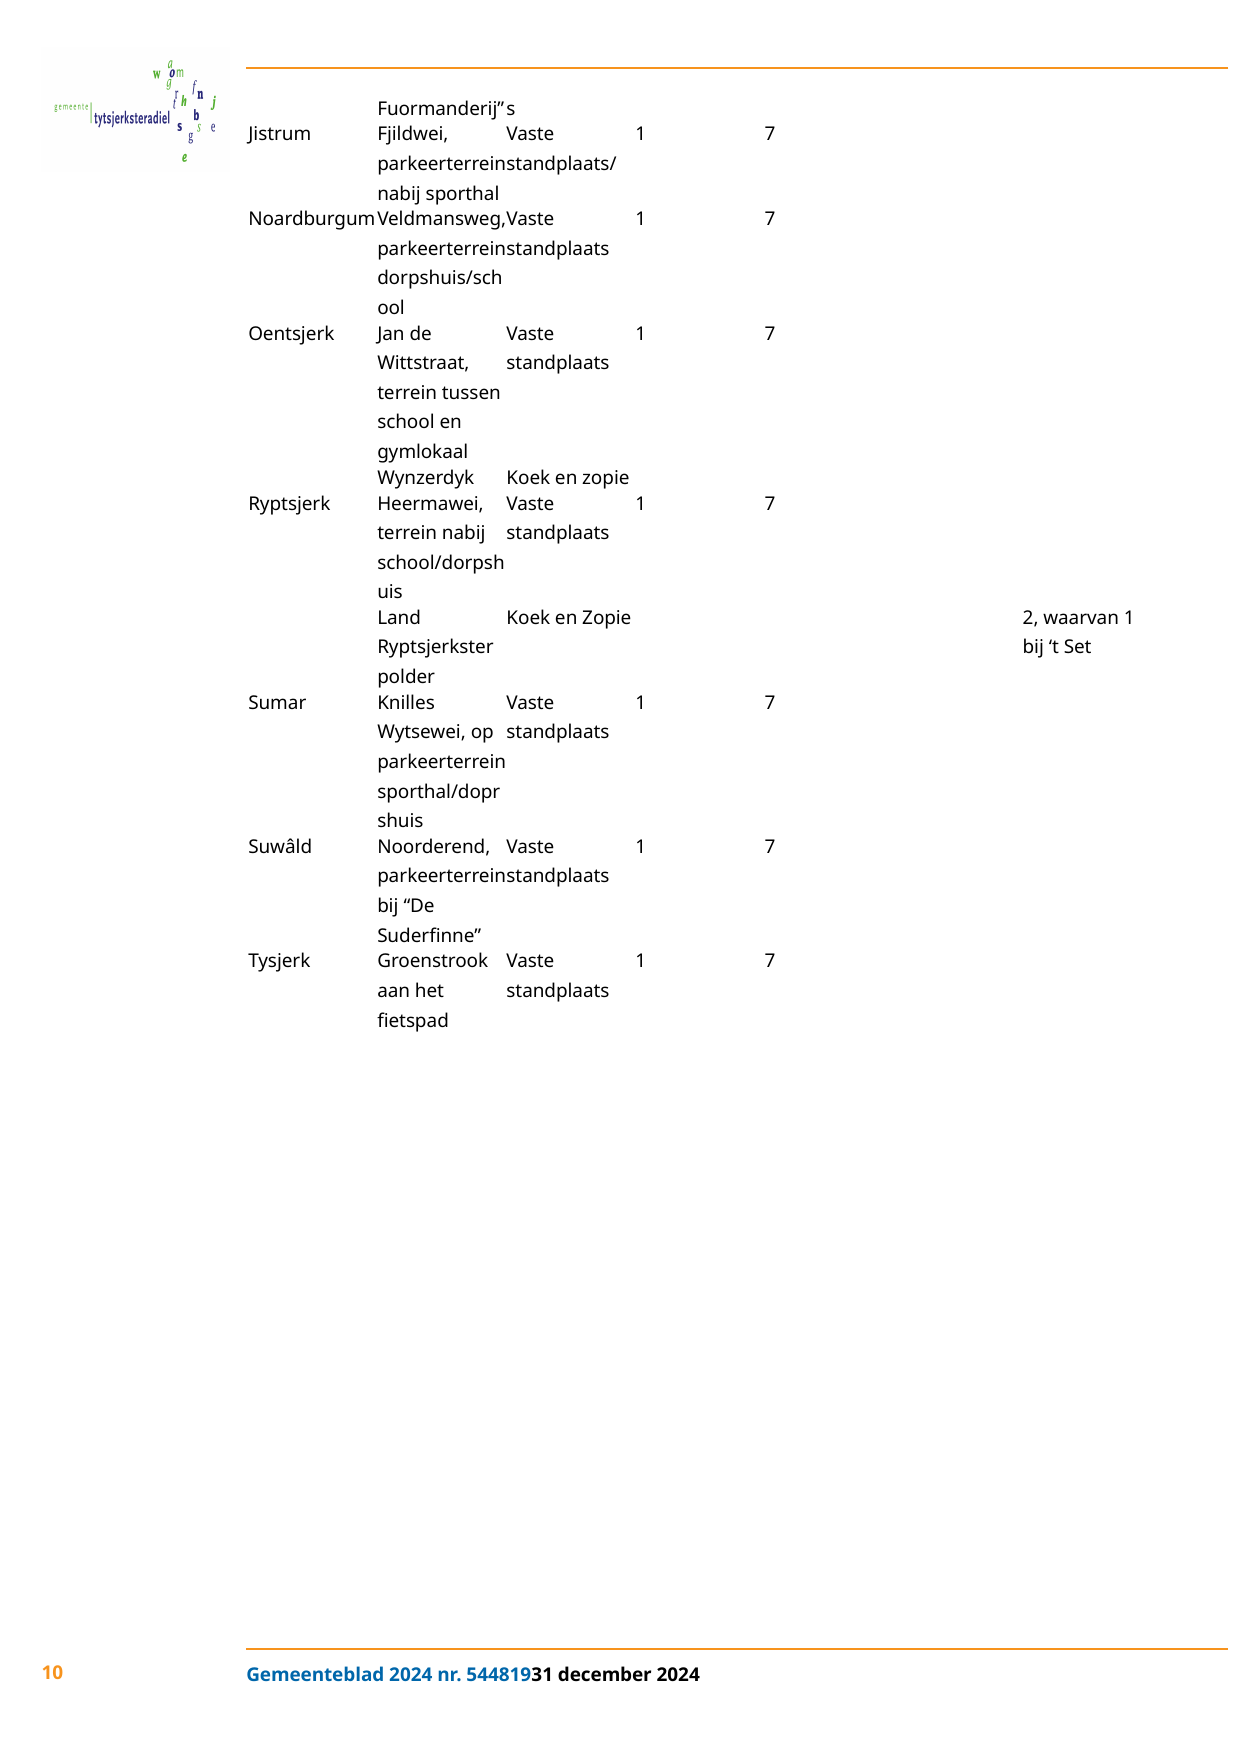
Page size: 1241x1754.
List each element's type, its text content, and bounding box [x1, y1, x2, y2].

table_cell Jistrum [248, 121, 377, 205]
table_cell Vaste standplaats [506, 948, 635, 1032]
table_cell Jan de Wittstraat, terrein tussen school en gymlokaal [377, 320, 506, 464]
table_cell [894, 95, 1022, 121]
table_cell [635, 604, 764, 689]
table_cell [894, 833, 1022, 948]
table_cell 7 [764, 833, 893, 948]
table_cell Oentsjerk [248, 320, 377, 464]
table_cell [248, 95, 377, 121]
table_cell Suwâld [248, 833, 377, 948]
table_cell 1 [635, 948, 764, 1032]
table_cell Knilles Wytsewei, op parkeerterrein sporthal/doprshuis [377, 689, 506, 833]
table_cell Noardburgum [248, 205, 377, 320]
table_cell [764, 95, 893, 121]
table_cell [894, 320, 1022, 464]
table_cell 7 [764, 490, 893, 604]
table_cell 7 [764, 948, 893, 1032]
table_cell Vaste standplaats [506, 490, 635, 604]
picture [41, 47, 231, 172]
table_cell [894, 948, 1022, 1032]
table_cell [1023, 320, 1152, 464]
table_cell Groenstrook aan het fietspad [377, 948, 506, 1032]
table_cell Noorderend, parkeerterrein bij “De Suderfinne” [377, 833, 506, 948]
table_cell Vaste standplaats [506, 833, 635, 948]
table_cell Heermawei, terrein nabij school/dorpshuis [377, 490, 506, 604]
table_cell [635, 95, 764, 121]
table_cell Sumar [248, 689, 377, 833]
table_cell [764, 604, 893, 689]
table_cell Koek en zopie [506, 464, 635, 490]
table_cell [635, 464, 764, 490]
table_cell Land Ryptsjerkster polder [377, 604, 506, 689]
table_cell 1 [635, 320, 764, 464]
table_cell s [506, 95, 635, 121]
table_cell [1023, 121, 1152, 205]
table_cell Veldmansweg, parkeerterrein dorpshuis/school [377, 205, 506, 320]
table_cell 7 [764, 205, 893, 320]
table_cell [894, 464, 1022, 490]
table_cell Vaste standplaats [506, 689, 635, 833]
table_cell 7 [764, 121, 893, 205]
table_cell Vaste standplaats [506, 320, 635, 464]
table_cell 7 [764, 689, 893, 833]
table_cell [894, 604, 1022, 689]
table_cell 1 [635, 121, 764, 205]
table_cell [1023, 833, 1152, 948]
table_cell Fjildwei, parkeerterrein nabij sporthal [377, 121, 506, 205]
table_cell [894, 689, 1022, 833]
table_cell [894, 121, 1022, 205]
table_cell Fuormanderij” [377, 95, 506, 121]
table_cell [894, 205, 1022, 320]
table_cell [1023, 490, 1152, 604]
table_cell [1023, 948, 1152, 1032]
table_cell [248, 604, 377, 689]
table_cell Wynzerdyk [377, 464, 506, 490]
table_cell [248, 464, 377, 490]
table_cell Koek en Zopie [506, 604, 635, 689]
table_cell [1023, 464, 1152, 490]
table_cell Vaste standplaats/ [506, 121, 635, 205]
table_cell [1023, 95, 1152, 121]
table_cell [1023, 205, 1152, 320]
table_cell 7 [764, 320, 893, 464]
table_cell 1 [635, 205, 764, 320]
table_cell Vaste standplaats [506, 205, 635, 320]
table_cell [894, 490, 1022, 604]
table_cell [1023, 689, 1152, 833]
table_cell [764, 464, 893, 490]
table_cell Ryptsjerk [248, 490, 377, 604]
table_cell Tysjerk [248, 948, 377, 1032]
table_cell 2, waarvan 1 bij ‘t Set [1023, 604, 1152, 689]
table_cell 1 [635, 689, 764, 833]
table_cell 1 [635, 833, 764, 948]
table_cell 1 [635, 490, 764, 604]
